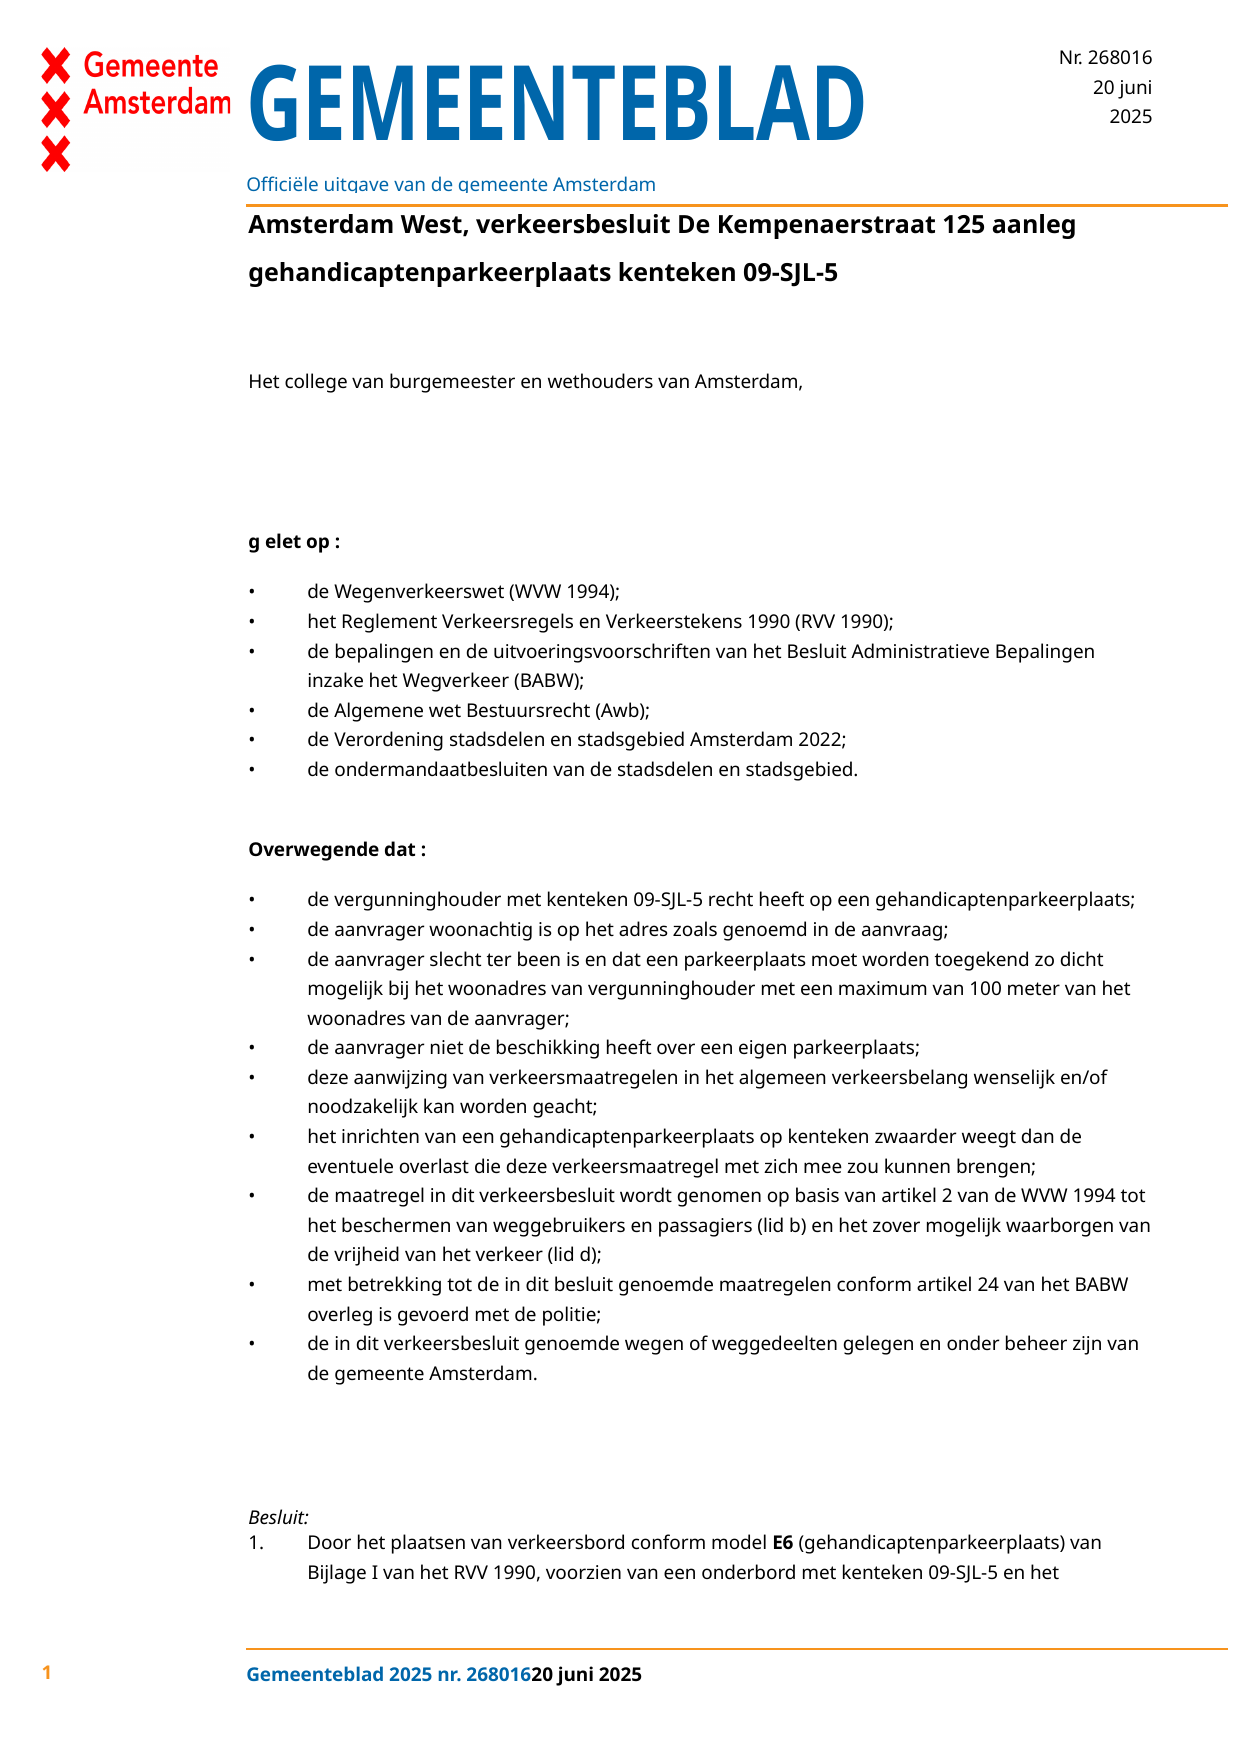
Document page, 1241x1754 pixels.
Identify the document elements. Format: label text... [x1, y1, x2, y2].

list de Algemene wet Bestuursrecht (Awb); [248, 697, 1152, 723]
text Besluit: [248, 1504, 1152, 1529]
list de aanvrager slecht ter been is en dat een parkeerplaats moet worden toegekend zo dicht mogelijk bij het woonadres van vergunninghouder met een maximum van 100 meter van het woonadres van de aanvrager; [248, 946, 1152, 1031]
list Door het plaatsen van verkeersbord conform model E6 (gehandicaptenparkeerplaats) van Bijlage I van het RVV 1990, voorzien van een onderbord met kenteken 09-SJL-5 en het [248, 1529, 1152, 1585]
list de maatregel in dit verkeersbesluit wordt genomen op basis van artikel 2 van de WVW 1994 tot het beschermen van weggebruikers en passagiers (lid b) en het zover mogelijk waarborgen van de vrijheid van het verkeer (lid d); [248, 1182, 1152, 1267]
text Overwegende dat : [248, 836, 1152, 862]
list de Verordening stadsdelen en stadsgebied Amsterdam 2022; [248, 727, 1152, 752]
list de ondermandaatbesluiten van de stadsdelen en stadsgebied. [248, 756, 1152, 782]
text Amsterdam West, verkeersbesluit De Kempenaerstraat 125 aanleg gehandicaptenparkeerplaats kenteken 09-SJL-5 [248, 207, 1152, 288]
text Het college van burgemeester en wethouders van Amsterdam, [248, 368, 1152, 394]
list de in dit verkeersbesluit genoemde wegen of weggedeelten gelegen en onder beheer zijn van de gemeente Amsterdam. [248, 1330, 1152, 1386]
list het Reglement Verkeersregels en Verkeerstekens 1990 (RVV 1990); [248, 608, 1152, 634]
text g elet op : [248, 528, 1152, 554]
list de aanvrager woonachtig is op het adres zoals genoemd in de aanvraag; [248, 916, 1152, 942]
list de Wegenverkeerswet (WVW 1994); [248, 579, 1152, 604]
list de aanvrager niet de beschikking heeft over een eigen parkeerplaats; [248, 1034, 1152, 1060]
picture [41, 47, 231, 172]
list het inrichten van een gehandicaptenparkeerplaats op kenteken zwaarder weegt dan de eventuele overlast die deze verkeersmaatregel met zich mee zou kunnen brengen; [248, 1123, 1152, 1178]
list met betrekking tot de in dit besluit genoemde maatregelen conform artikel 24 van het BABW overleg is gevoerd met de politie; [248, 1271, 1152, 1326]
list de vergunninghouder met kenteken 09-SJL-5 recht heeft op een gehandicaptenparkeerplaats; [248, 887, 1152, 912]
list deze aanwijzing van verkeersmaatregelen in het algemeen verkeersbelang wenselijk en/of noodzakelijk kan worden geacht; [248, 1064, 1152, 1119]
list de bepalingen en de uitvoeringsvoorschriften van het Besluit Administratieve Bepalingen inzake het Wegverkeer (BABW); [248, 638, 1152, 693]
